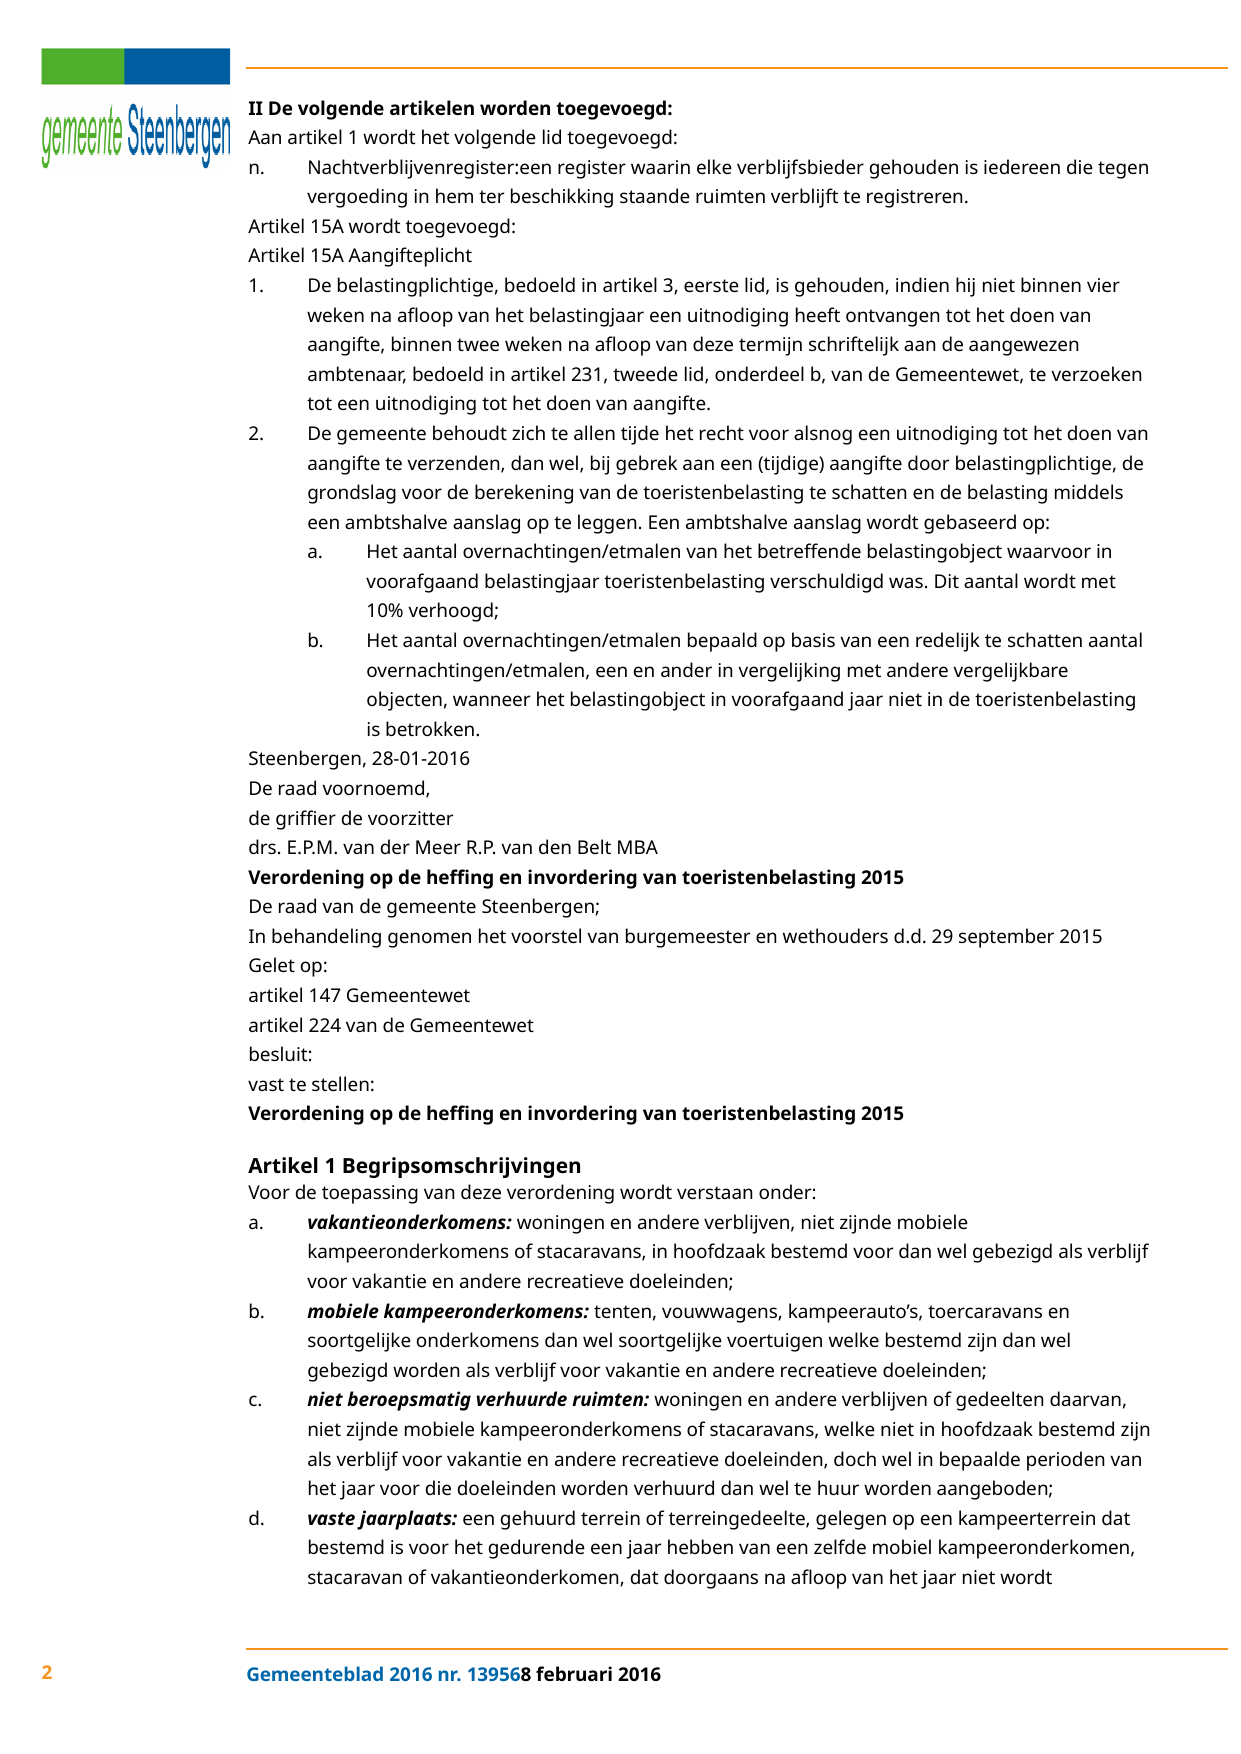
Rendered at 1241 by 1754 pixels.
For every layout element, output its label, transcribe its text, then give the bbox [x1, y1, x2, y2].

text drs. E.P.M. van der Meer R.P. van den Belt MBA [248, 834, 1152, 860]
text Verordening op de heffing en invordering van toeristenbelasting 2015 [248, 864, 1152, 890]
text Artikel 15A Aangifteplicht [248, 243, 1152, 268]
text De raad van de gemeente Steenbergen; [248, 893, 1152, 919]
list vaste jaarplaats: een gehuurd terrein of terreingedeelte, gelegen op een kampeerterrein dat bestemd is voor het gedurende een jaar hebben van een zelfde mobiel kampeeronderkomen, stacaravan of vakantieonderkomen, dat doorgaans na afloop van het jaar niet wordt [248, 1505, 1152, 1590]
text Aan artikel 1 wordt het volgende lid toegevoegd: [248, 124, 1152, 150]
text Steenbergen, 28-01-2016 [248, 746, 1152, 771]
list Het aantal overnachtingen/etmalen van het betreffende belastingobject waarvoor in voorafgaand belastingjaar toeristenbelasting verschuldigd was. Dit aantal wordt met 10% verhoogd; [307, 538, 1152, 623]
text In behandeling genomen het voorstel van burgemeester en wethouders d.d. 29 september 2015 [248, 923, 1152, 949]
list De gemeente behoudt zich te allen tijde het recht voor alsnog een uitnodiging tot het doen van aangifte te verzenden, dan wel, bij gebrek aan een (tijdige) aangifte door belastingplichtige, de grondslag voor de berekening van de toeristenbelasting te schatten en de belasting middels een ambtshalve aanslag op te leggen. Een ambtshalve aanslag wordt gebaseerd op: [248, 420, 1152, 535]
text De raad voornoemd, [248, 775, 1152, 801]
list mobiele kampeeronderkomens: tenten, vouwwagens, kampeerauto’s, toercaravans en soortgelijke onderkomens dan wel soortgelijke voertuigen welke bestemd zijn dan wel gebezigd worden als verblijf voor vakantie en andere recreatieve doeleinden; [248, 1298, 1152, 1383]
text II De volgende artikelen worden toegevoegd: [248, 95, 1152, 121]
text Artikel 15A wordt toegevoegd: [248, 213, 1152, 239]
text de griffier de voorzitter [248, 805, 1152, 831]
text vast te stellen: [248, 1071, 1152, 1097]
text Gelet op: [248, 953, 1152, 978]
text besluit: [248, 1041, 1152, 1067]
text Artikel 1 Begripsomschrijvingen [248, 1151, 1152, 1179]
text artikel 224 van de Gemeentewet [248, 1012, 1152, 1038]
list niet beroepsmatig verhuurde ruimten: woningen en andere verblijven of gedeelten daarvan, niet zijnde mobiele kampeeronderkomens of stacaravans, welke niet in hoofdzaak bestemd zijn als verblijf voor vakantie en andere recreatieve doeleinden, doch wel in bepaalde perioden van het jaar voor die doeleinden worden verhuurd dan wel te huur worden aangeboden; [248, 1387, 1152, 1501]
text Voor de toepassing van deze verordening wordt verstaan onder: [248, 1179, 1152, 1205]
picture [41, 47, 231, 172]
list De belastingplichtige, bedoeld in artikel 3, eerste lid, is gehouden, indien hij niet binnen vier weken na afloop van het belastingjaar een uitnodiging heeft ontvangen tot het doen van aangifte, binnen twee weken na afloop van deze termijn schriftelijk aan de aangewezen ambtenaar, bedoeld in artikel 231, tweede lid, onderdeel b, van de Gemeentewet, te verzoeken tot een uitnodiging tot het doen van aangifte. [248, 272, 1152, 416]
text artikel 147 Gemeentewet [248, 982, 1152, 1008]
list Het aantal overnachtingen/etmalen bepaald op basis van een redelijk te schatten aantal overnachtingen/etmalen, een en ander in vergelijking met andere vergelijkbare objecten, wanneer het belastingobject in voorafgaand jaar niet in de toeristenbelasting is betrokken. [307, 627, 1152, 742]
text Verordening op de heffing en invordering van toeristenbelasting 2015 [248, 1101, 1152, 1126]
list vakantieonderkomens: woningen en andere verblijven, niet zijnde mobiele kampeeronderkomens of stacaravans, in hoofdzaak bestemd voor dan wel gebezigd als verblijf voor vakantie en andere recreatieve doeleinden; [248, 1209, 1152, 1294]
list Nachtverblijvenregister:een register waarin elke verblijfsbieder gehouden is iedereen die tegen vergoeding in hem ter beschikking staande ruimten verblijft te registreren. [248, 154, 1152, 209]
